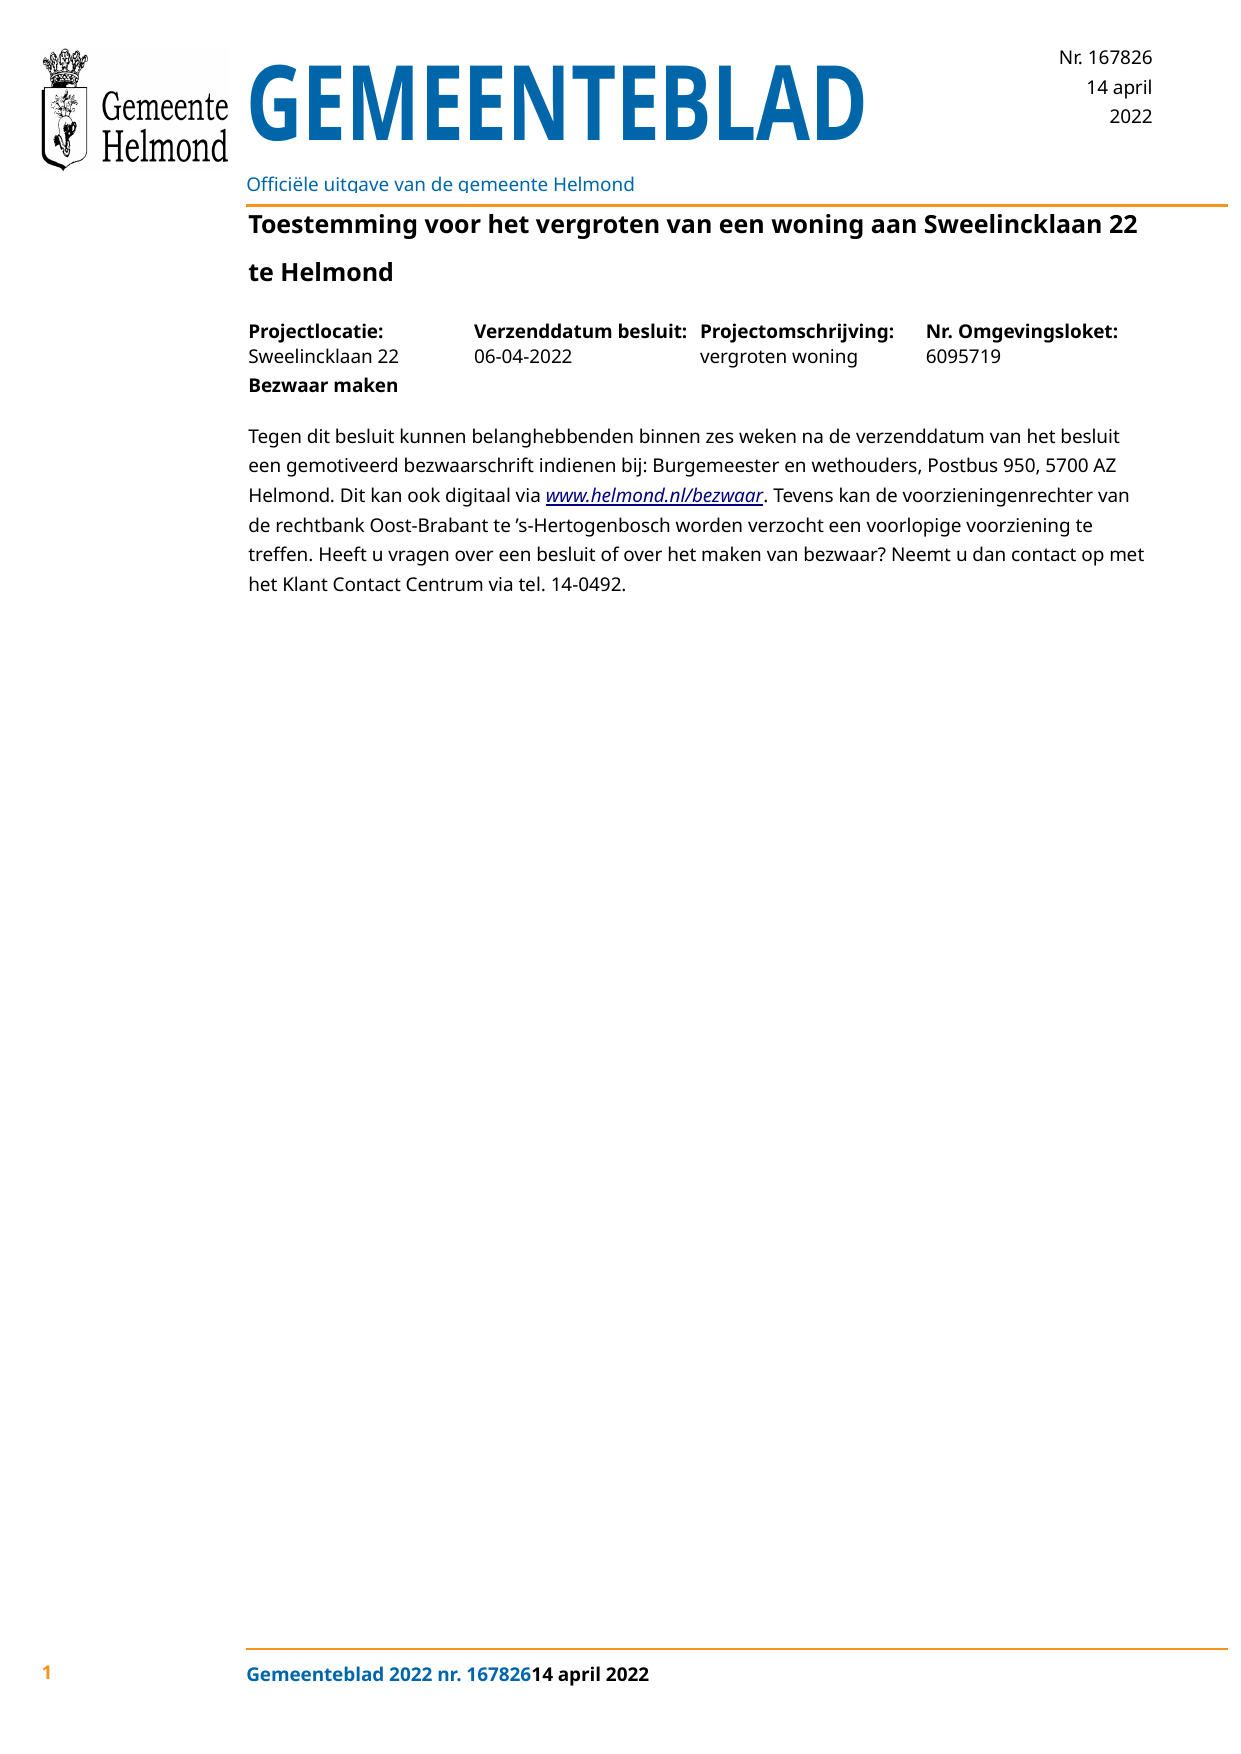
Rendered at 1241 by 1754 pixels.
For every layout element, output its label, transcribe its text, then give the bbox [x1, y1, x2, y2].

table_cell 06-04-2022 [474, 344, 700, 369]
picture [41, 47, 231, 172]
table_header Verzenddatum besluit: [474, 318, 700, 344]
text Tegen dit besluit kunnen belanghebbenden binnen zes weken na de verzenddatum van het besluit een gemotiveerd bezwaarschrift indienen bij: Burgemeester en wethouders, Postbus 950, 5700 AZ Helmond. Dit kan ook digitaal via www.helmond.nl/bezwaar. Tevens kan de voorzieningenrechter van de rechtbank Oost-Brabant te ’s-Hertogenbosch worden verzocht een voorlopige voorziening te treffen. Heeft u vragen over een besluit of over het maken van bezwaar? Neemt u dan contact op met het Klant Contact Centrum via tel. 14-0492. [248, 423, 1152, 597]
table_cell 6095719 [926, 344, 1152, 369]
text Bezwaar maken [248, 373, 1152, 398]
table_cell vergroten woning [700, 344, 926, 369]
table_cell Sweelincklaan 22 [248, 344, 474, 369]
text Toestemming voor het vergroten van een woning aan Sweelincklaan 22 te Helmond [248, 207, 1152, 288]
table_header Projectlocatie: [248, 318, 474, 344]
table_header Projectomschrijving: [700, 318, 926, 344]
table_header Nr. Omgevingsloket: [926, 318, 1152, 344]
